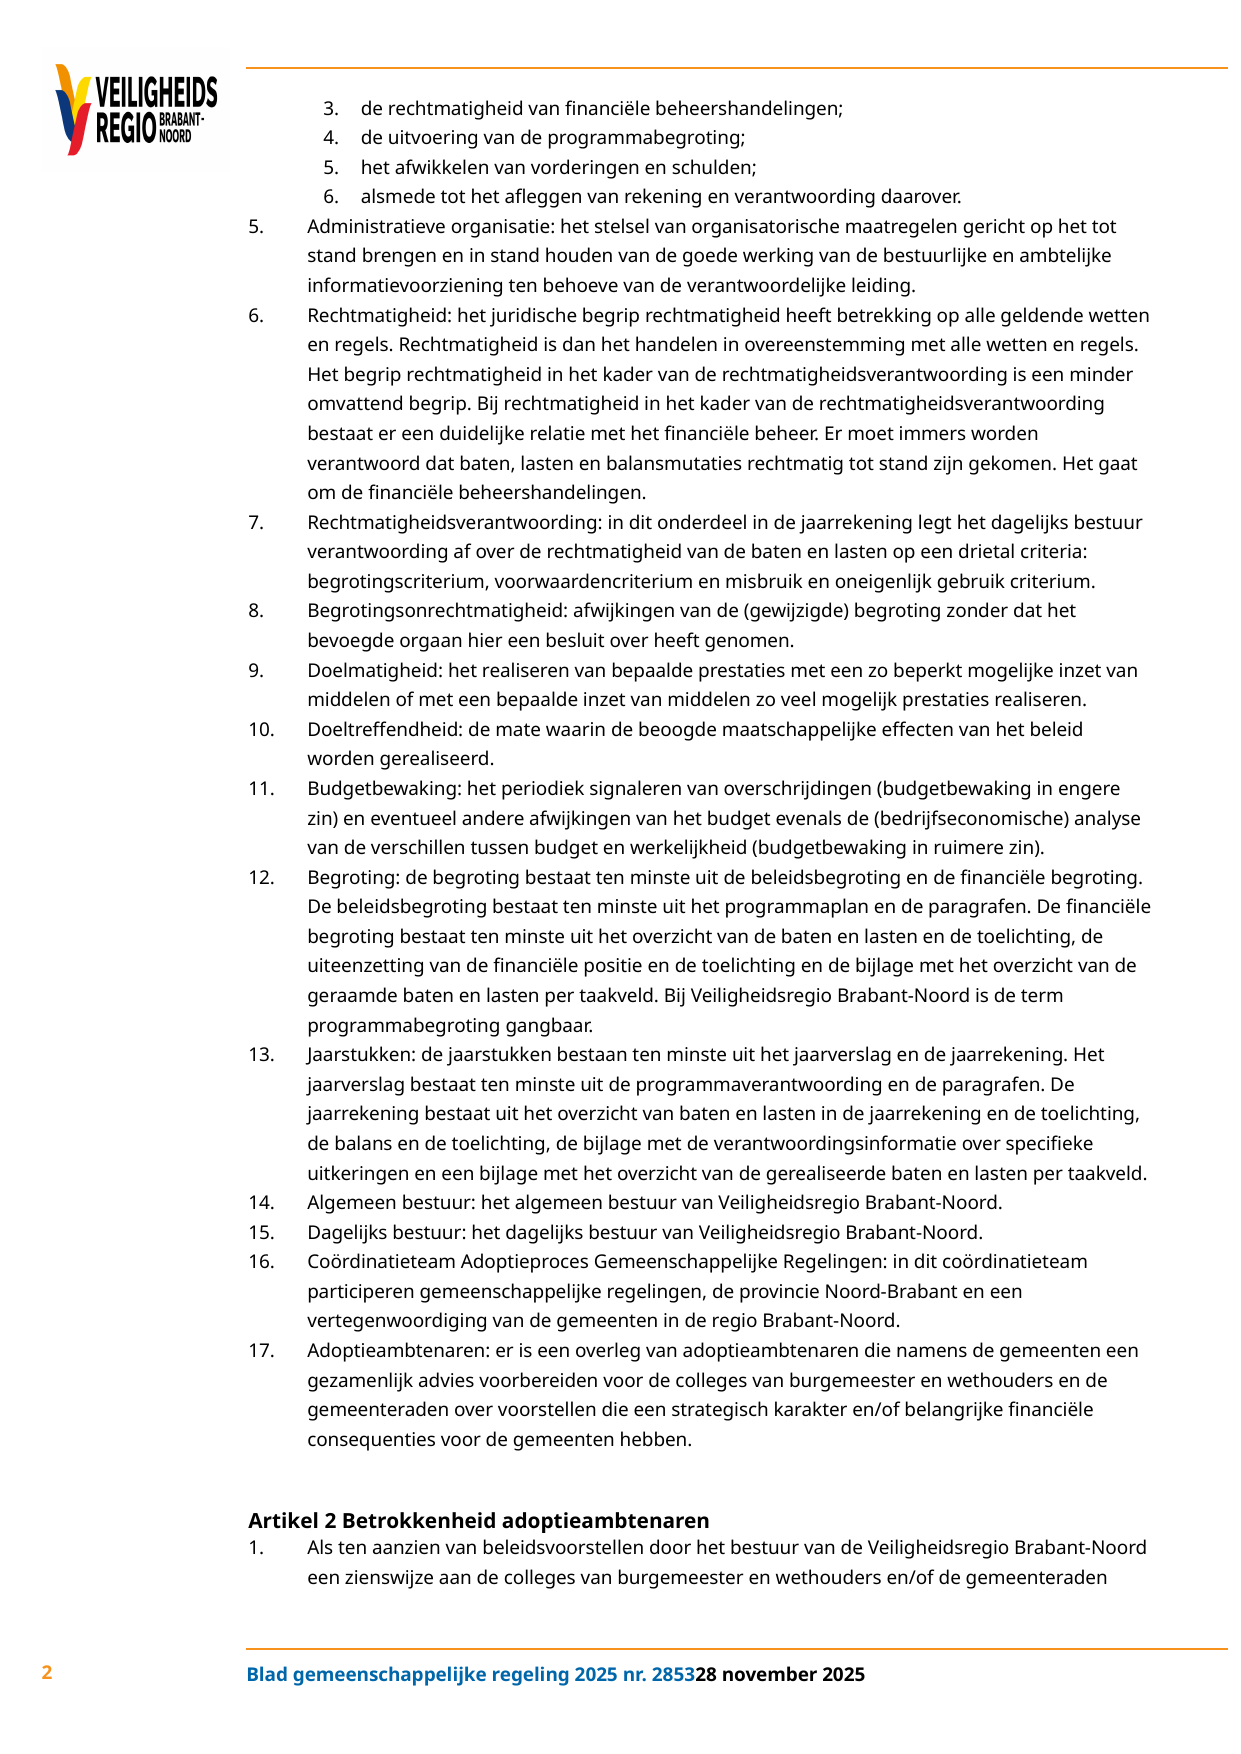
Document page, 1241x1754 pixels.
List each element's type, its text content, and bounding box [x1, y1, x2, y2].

list de uitvoering van de programmabegroting; [323, 124, 1152, 150]
list Jaarstukken: de jaarstukken bestaan ten minste uit het jaarverslag en de jaarrekening. Het jaarverslag bestaat ten minste uit de programmaverantwoording en de paragrafen. De jaarrekening bestaat uit het overzicht van baten en lasten in de jaarrekening en de toelichting, de balans en de toelichting, de bijlage met de verantwoordingsinformatie over specifieke uitkeringen en een bijlage met het overzicht van de gerealiseerde baten en lasten per taakveld. [248, 1041, 1152, 1186]
list Adoptieambtenaren: er is een overleg van adoptieambtenaren die namens de gemeenten een gezamenlijk advies voorbereiden voor de colleges van burgemeester en wethouders en de gemeenteraden over voorstellen die een strategisch karakter en/of belangrijke financiële consequenties voor de gemeenten hebben. [248, 1337, 1152, 1452]
list Budgetbewaking: het periodiek signaleren van overschrijdingen (budgetbewaking in engere zin) en eventueel andere afwijkingen van het budget evenals de (bedrijfseconomische) analyse van de verschillen tussen budget en werkelijkheid (budgetbewaking in ruimere zin). [248, 775, 1152, 860]
picture [41, 47, 231, 172]
list Begrotingsonrechtmatigheid: afwijkingen van de (gewijzigde) begroting zonder dat het bevoegde orgaan hier een besluit over heeft genomen. [248, 598, 1152, 653]
list Rechtmatigheidsverantwoording: in dit onderdeel in de jaarrekening legt het dagelijks bestuur verantwoording af over de rechtmatigheid van de baten en lasten op een drietal criteria: begrotingscriterium, voorwaardencriterium en misbruik en oneigenlijk gebruik criterium. [248, 509, 1152, 594]
list Administratieve organisatie: het stelsel van organisatorische maatregelen gericht op het tot stand brengen en in stand houden van de goede werking van de bestuurlijke en ambtelijke informatievoorziening ten behoeve van de verantwoordelijke leiding. [248, 213, 1152, 298]
list Doeltreffendheid: de mate waarin de beoogde maatschappelijke effecten van het beleid worden gerealiseerd. [248, 716, 1152, 771]
text Artikel 2 Betrokkenheid adoptieambtenaren [248, 1506, 1152, 1534]
list Coördinatieteam Adoptieproces Gemeenschappelijke Regelingen: in dit coördinatieteam participeren gemeenschappelijke regelingen, de provincie Noord-Brabant en een vertegenwoordiging van de gemeenten in de regio Brabant-Noord. [248, 1248, 1152, 1333]
list Doelmatigheid: het realiseren van bepaalde prestaties met een zo beperkt mogelijke inzet van middelen of met een bepaalde inzet van middelen zo veel mogelijk prestaties realiseren. [248, 657, 1152, 712]
list Rechtmatigheid: het juridische begrip rechtmatigheid heeft betrekking op alle geldende wetten en regels. Rechtmatigheid is dan het handelen in overeenstemming met alle wetten en regels. Het begrip rechtmatigheid in het kader van de rechtmatigheidsverantwoording is een minder omvattend begrip. Bij rechtmatigheid in het kader van de rechtmatigheidsverantwoording bestaat er een duidelijke relatie met het financiële beheer. Er moet immers worden verantwoord dat baten, lasten en balansmutaties rechtmatig tot stand zijn gekomen. Het gaat om de financiële beheershandelingen. [248, 302, 1152, 505]
list Als ten aanzien van beleidsvoorstellen door het bestuur van de Veiligheidsregio Brabant-Noord een zienswijze aan de colleges van burgemeester en wethouders en/of de gemeenteraden [248, 1534, 1152, 1590]
list Algemeen bestuur: het algemeen bestuur van Veiligheidsregio Brabant-Noord. [248, 1189, 1152, 1215]
list de rechtmatigheid van financiële beheershandelingen; [323, 95, 1152, 121]
list alsmede tot het afleggen van rekening en verantwoording daarover. [323, 183, 1152, 209]
list Dagelijks bestuur: het dagelijks bestuur van Veiligheidsregio Brabant-Noord. [248, 1219, 1152, 1245]
list het afwikkelen van vorderingen en schulden; [323, 154, 1152, 180]
list Begroting: de begroting bestaat ten minste uit de beleidsbegroting en de financiële begroting. De beleidsbegroting bestaat ten minste uit het programmaplan en de paragrafen. De financiële begroting bestaat ten minste uit het overzicht van de baten en lasten en de toelichting, de uiteenzetting van de financiële positie en de toelichting en de bijlage met het overzicht van de geraamde baten en lasten per taakveld. Bij Veiligheidsregio Brabant-Noord is de term programmabegroting gangbaar. [248, 864, 1152, 1038]
